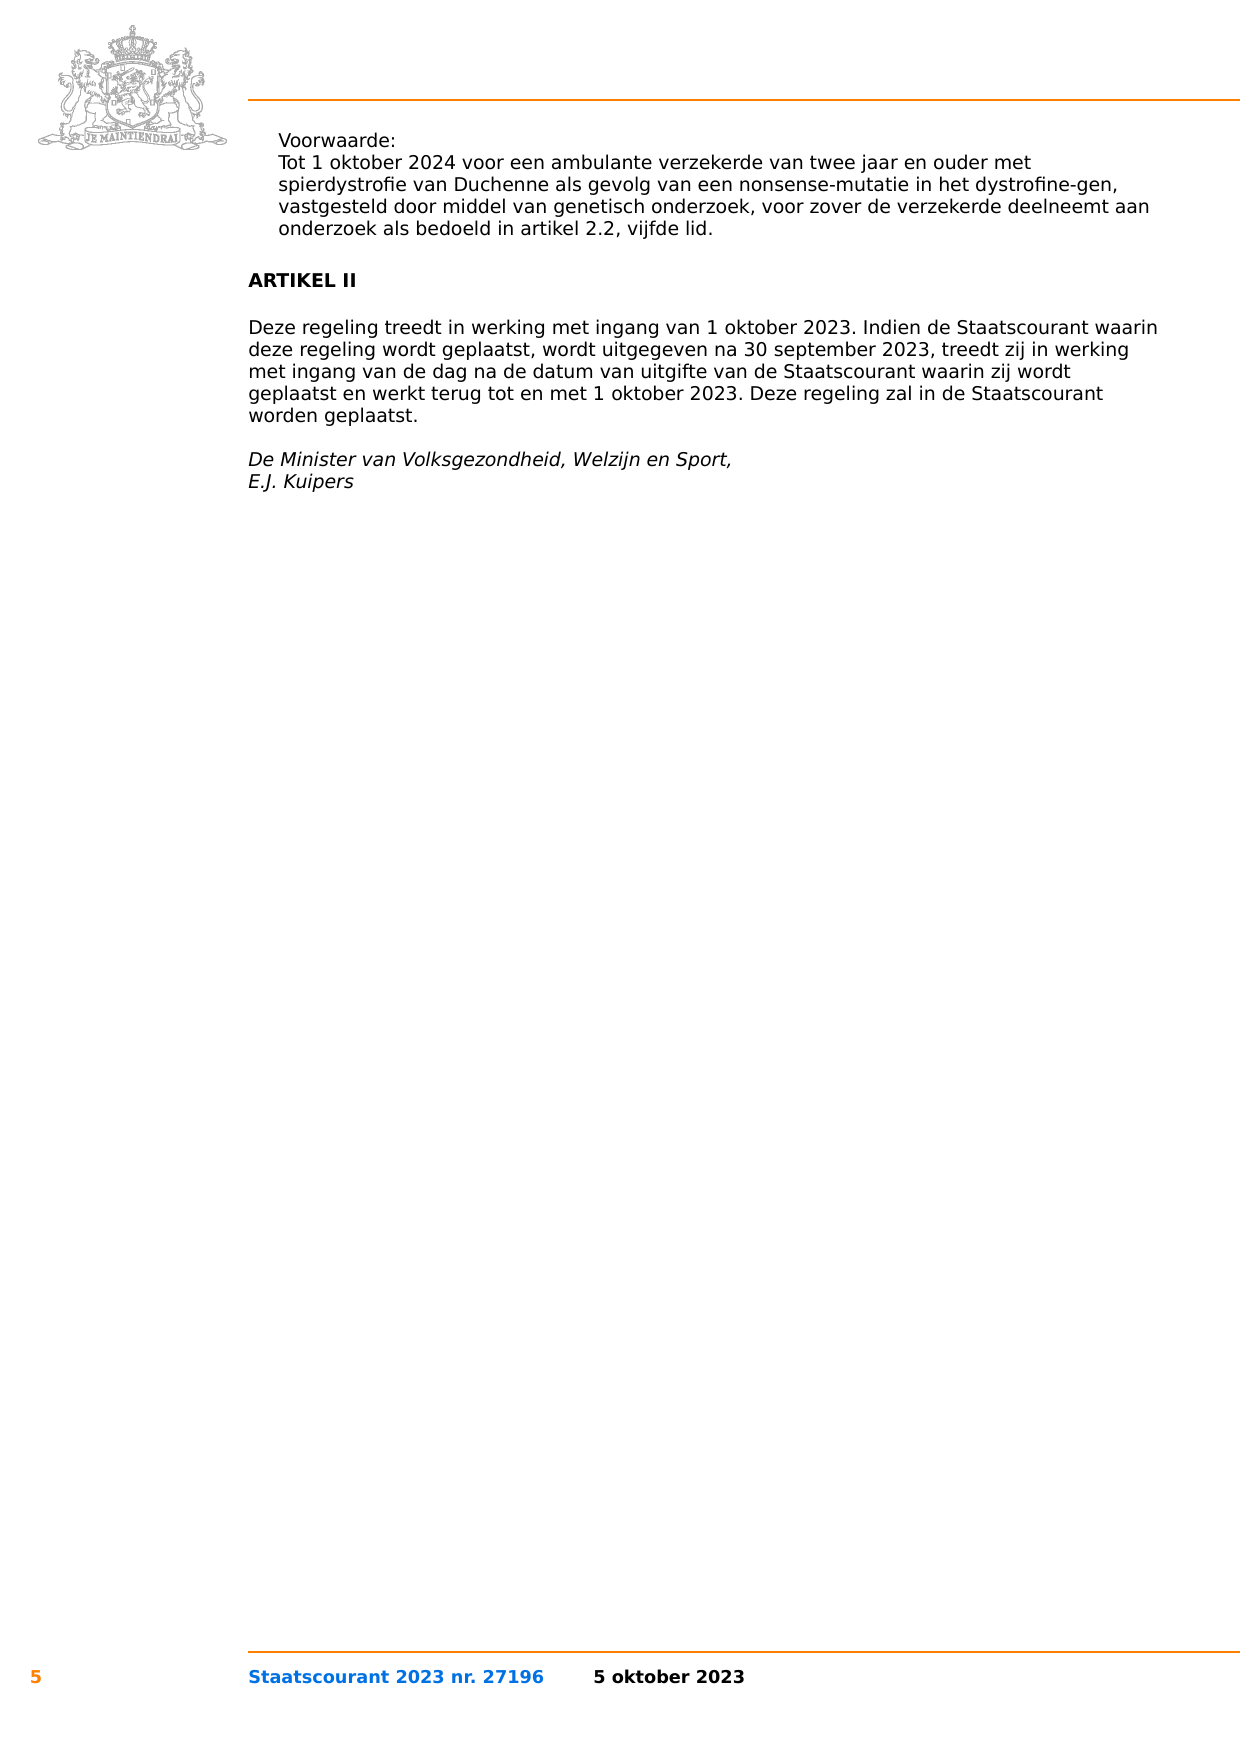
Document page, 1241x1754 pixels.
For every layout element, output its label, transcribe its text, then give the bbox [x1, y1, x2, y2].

subtitle ARTIKEL II [248, 270, 1163, 292]
text De Minister van Volksgezondheid, Welzijn en Sport, E.J. Kuipers [248, 448, 1163, 492]
text Voorwaarde: [278, 130, 1163, 152]
text Deze regeling treedt in werking met ingang van 1 oktober 2023. Indien de Staatscourant waarin deze regeling wordt geplaatst, wordt uitgegeven na 30 september 2023, treedt zij in werking met ingang van de dag na de datum van uitgifte van de Staatscourant waarin zij wordt geplaatst en werkt terug tot en met 1 oktober 2023. Deze regeling zal in de Staatscourant worden geplaatst. [248, 317, 1163, 427]
picture [38, 25, 227, 150]
text Tot 1 oktober 2024 voor een ambulante verzekerde van twee jaar en ouder met spierdystrofie van Duchenne als gevolg van een nonsense-mutatie in het dystrofine-gen, vastgesteld door middel van genetisch onderzoek, voor zover de verzekerde deelneemt aan onderzoek als bedoeld in artikel 2.2, vijfde lid. [278, 152, 1163, 240]
